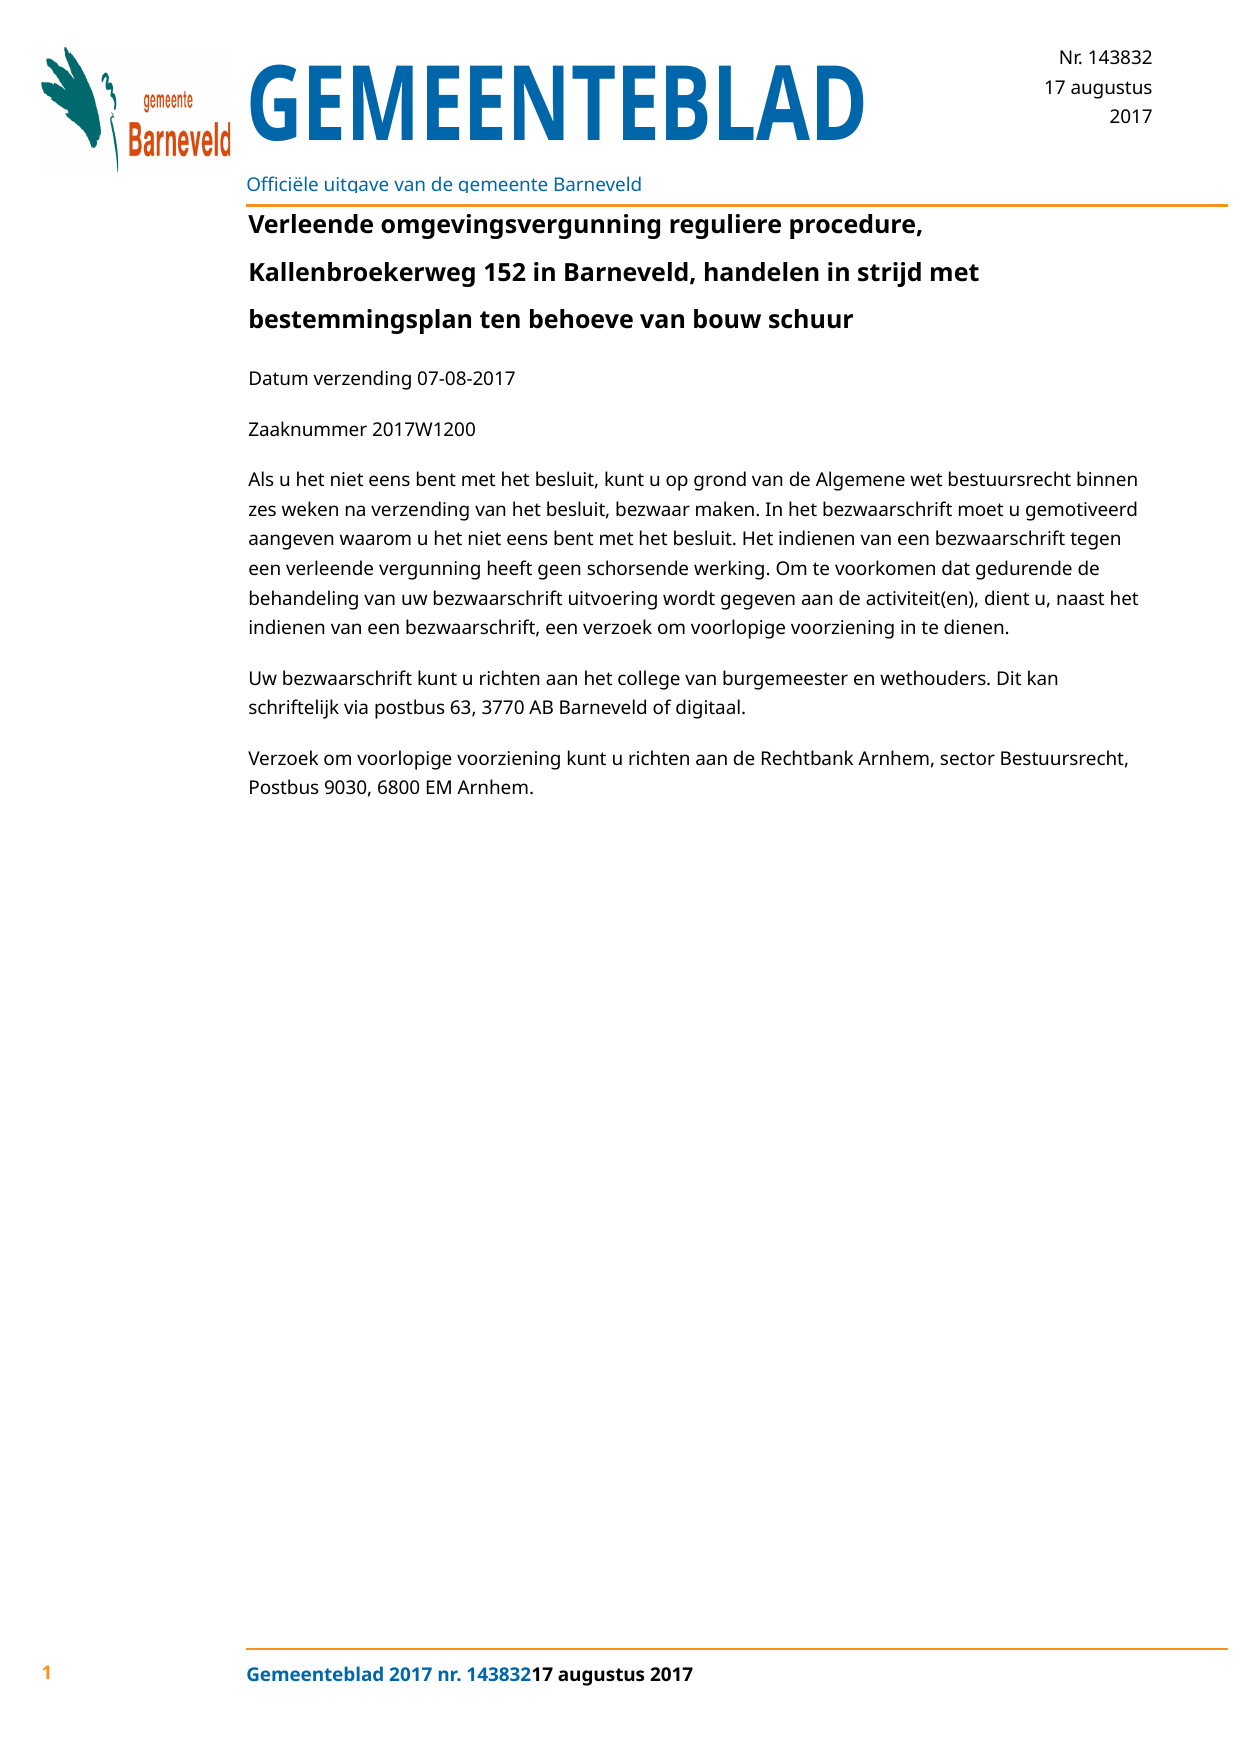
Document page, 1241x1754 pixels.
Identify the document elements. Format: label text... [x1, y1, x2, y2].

picture [41, 47, 231, 172]
text Als u het niet eens bent met het besluit, kunt u op grond van de Algemene wet bestuursrecht binnen zes weken na verzending van het besluit, bezwaar maken. In het bezwaarschrift moet u gemotiveerd aangeven waarom u het niet eens bent met het besluit. Het indienen van een bezwaarschrift tegen een verleende vergunning heeft geen schorsende werking. Om te voorkomen dat gedurende de behandeling van uw bezwaarschrift uitvoering wordt gegeven aan de activiteit(en), dient u, naast het indienen van een bezwaarschrift, een verzoek om voorlopige voorziening in te dienen. [248, 466, 1152, 640]
text Verleende omgevingsvergunning reguliere procedure, Kallenbroekerweg 152 in Barneveld, handelen in strijd met bestemmingsplan ten behoeve van bouw schuur [248, 207, 1152, 336]
text Zaaknummer 2017W1200 [248, 416, 1152, 442]
text Uw bezwaarschrift kunt u richten aan het college van burgemeester en wethouders. Dit kan schriftelijk via postbus 63, 3770 AB Barneveld of digitaal. [248, 665, 1152, 720]
text Datum verzending 07-08-2017 [248, 366, 1152, 391]
text Verzoek om voorlopige voorziening kunt u richten aan de Rechtbank Arnhem, sector Bestuursrecht, Postbus 9030, 6800 EM Arnhem. [248, 745, 1152, 800]
